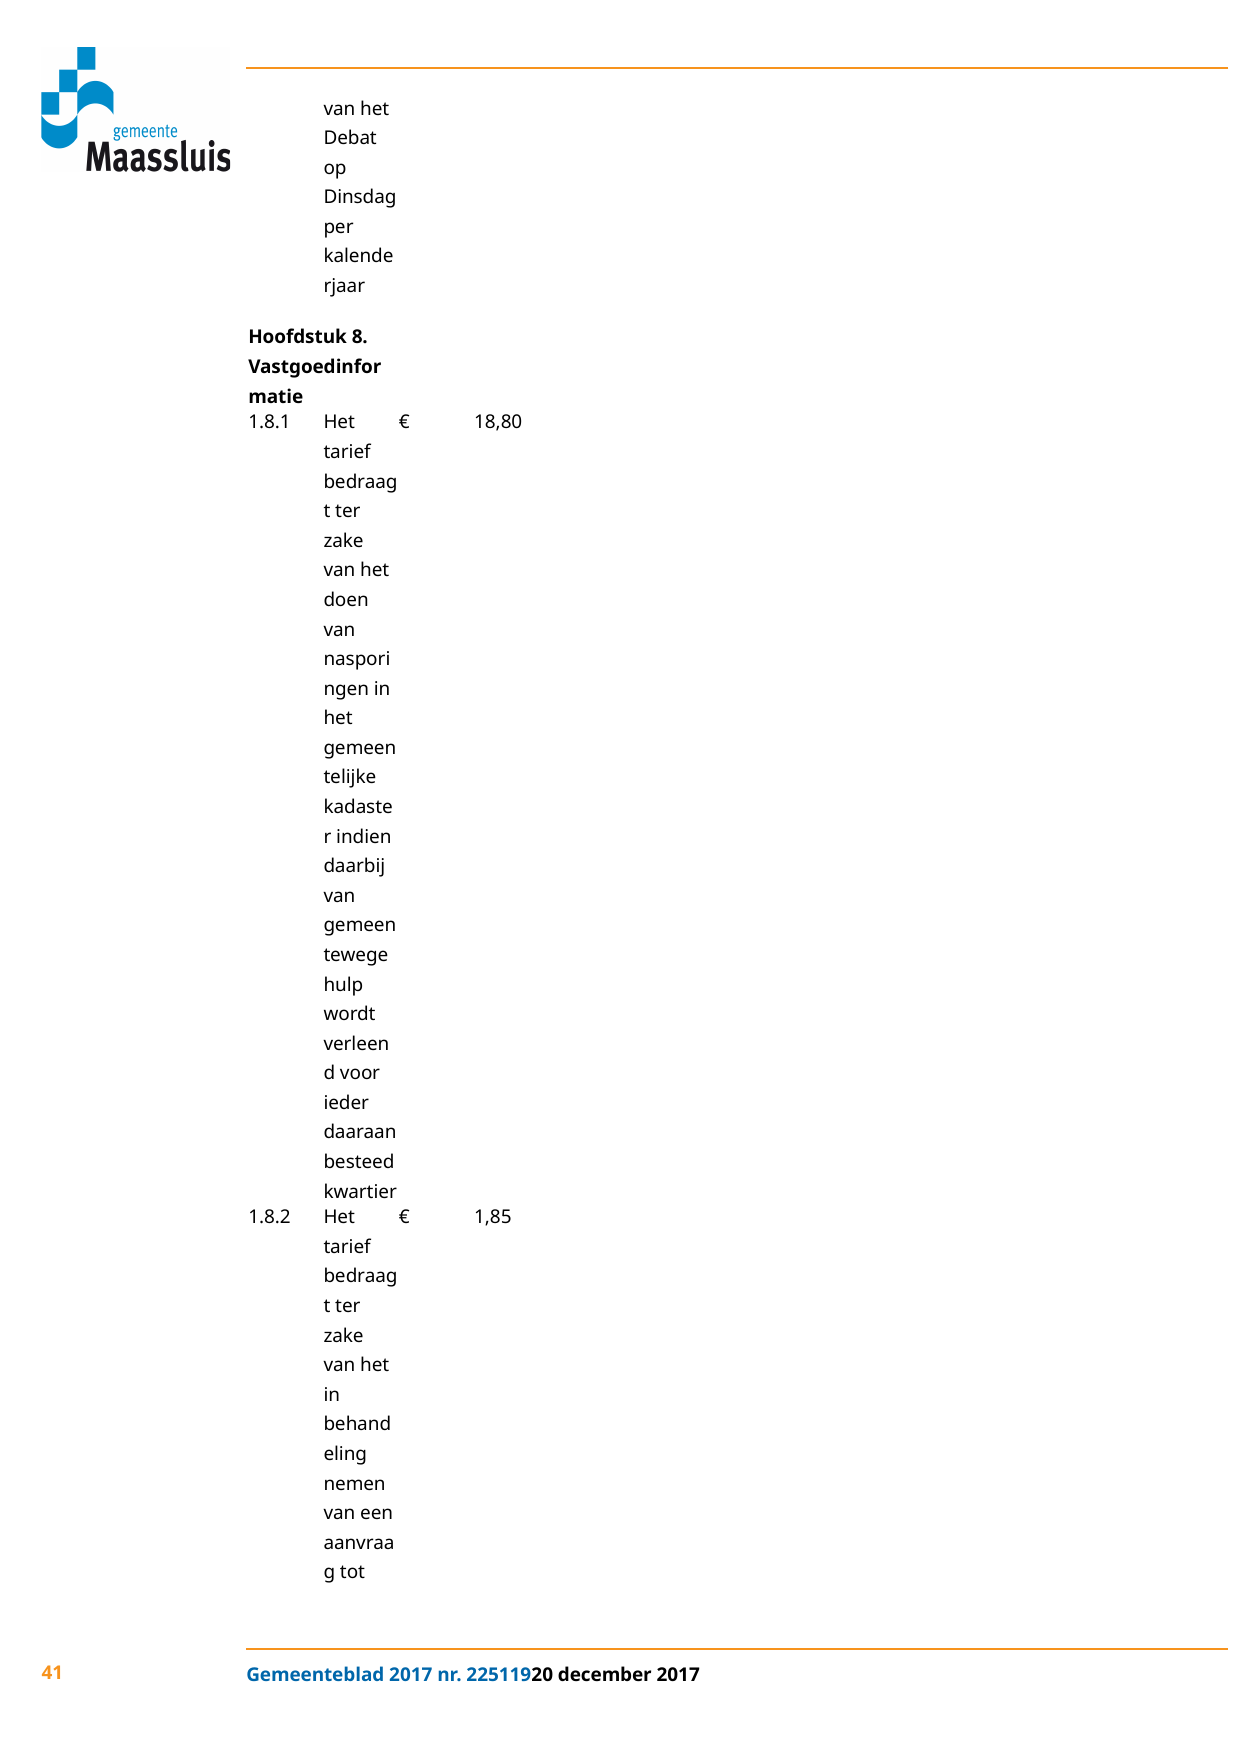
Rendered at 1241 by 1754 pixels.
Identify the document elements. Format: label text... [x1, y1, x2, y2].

table_cell [399, 298, 474, 324]
table_cell 1,85 [474, 1204, 549, 1584]
table_cell Het tarief bedraagt ter zake van het doen van nasporingen in het gemeentelijke kadaster indien daarbij van gemeentewege hulp wordt verleend voor ieder daaraan besteed kwartier [323, 409, 398, 1203]
picture [41, 47, 231, 172]
table_cell [399, 324, 474, 409]
table_cell van het Debat op Dinsdag per kalenderjaar [323, 95, 398, 298]
table_cell Hoofdstuk 8. Vastgoedinformatie [248, 324, 398, 409]
table_cell € [399, 409, 474, 1203]
table_cell [248, 95, 323, 298]
table_cell [399, 95, 474, 298]
table_cell Het tarief bedraagt ter zake van het in behandeling nemen van een aanvraag tot [323, 1204, 398, 1584]
table_cell 1.8.1 [248, 409, 323, 1203]
table_cell 1.8.2 [248, 1204, 323, 1584]
table_cell [248, 298, 323, 324]
picture [41, 47, 77, 92]
table_cell 18,80 [474, 409, 549, 1203]
table_cell [474, 298, 549, 324]
table_cell € [399, 1204, 474, 1584]
table_cell [474, 95, 549, 298]
table_cell [323, 298, 398, 324]
